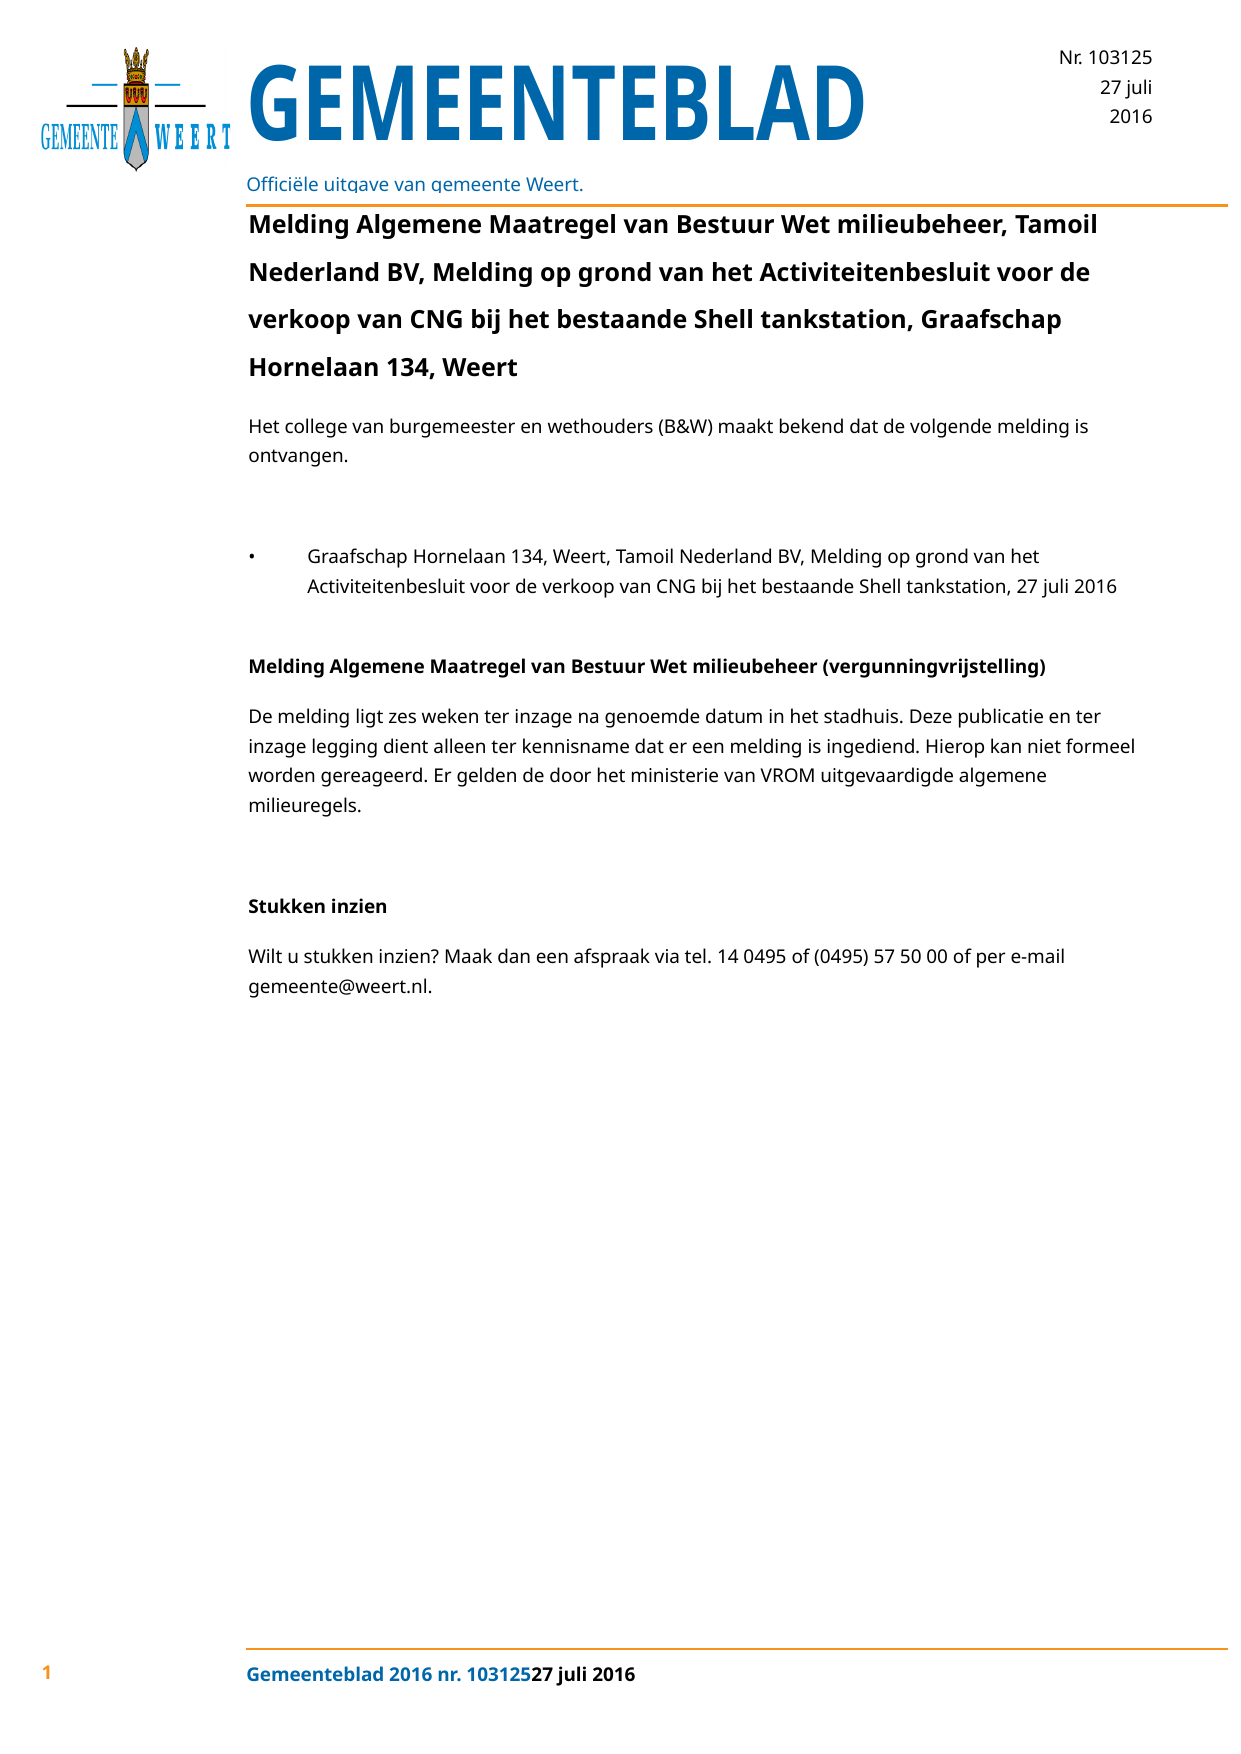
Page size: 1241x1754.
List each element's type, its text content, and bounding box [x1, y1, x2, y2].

text Wilt u stukken inzien? Maak dan een afspraak via tel. 14 0495 of (0495) 57 50 00 of per e-mail gemeente@weert.nl. [248, 943, 1152, 999]
text Het college van burgemeester en wethouders (B&W) maakt bekend dat de volgende melding is ontvangen. [248, 413, 1152, 468]
text De melding ligt zes weken ter inzage na genoemde datum in het stadhuis. Deze publicatie en ter inzage legging dient alleen ter kennisname dat er een melding is ingediend. Hierop kan niet formeel worden gereageerd. Er gelden de door het ministerie van VROM uitgevaardigde algemene milieuregels. [248, 703, 1152, 818]
text Stukken inzien [248, 893, 1152, 919]
list Graafschap Hornelaan 134, Weert, Tamoil Nederland BV, Melding op grond van het Activiteitenbesluit voor de verkoop van CNG bij het bestaande Shell tankstation, 27 juli 2016 [248, 543, 1152, 599]
text Melding Algemene Maatregel van Bestuur Wet milieubeheer, Tamoil Nederland BV, Melding op grond van het Activiteitenbesluit voor de verkoop van CNG bij het bestaande Shell tankstation, Graafschap Hornelaan 134, Weert [248, 207, 1152, 384]
text Melding Algemene Maatregel van Bestuur Wet milieubeheer (vergunningvrijstelling) [248, 653, 1152, 679]
picture [41, 47, 231, 172]
